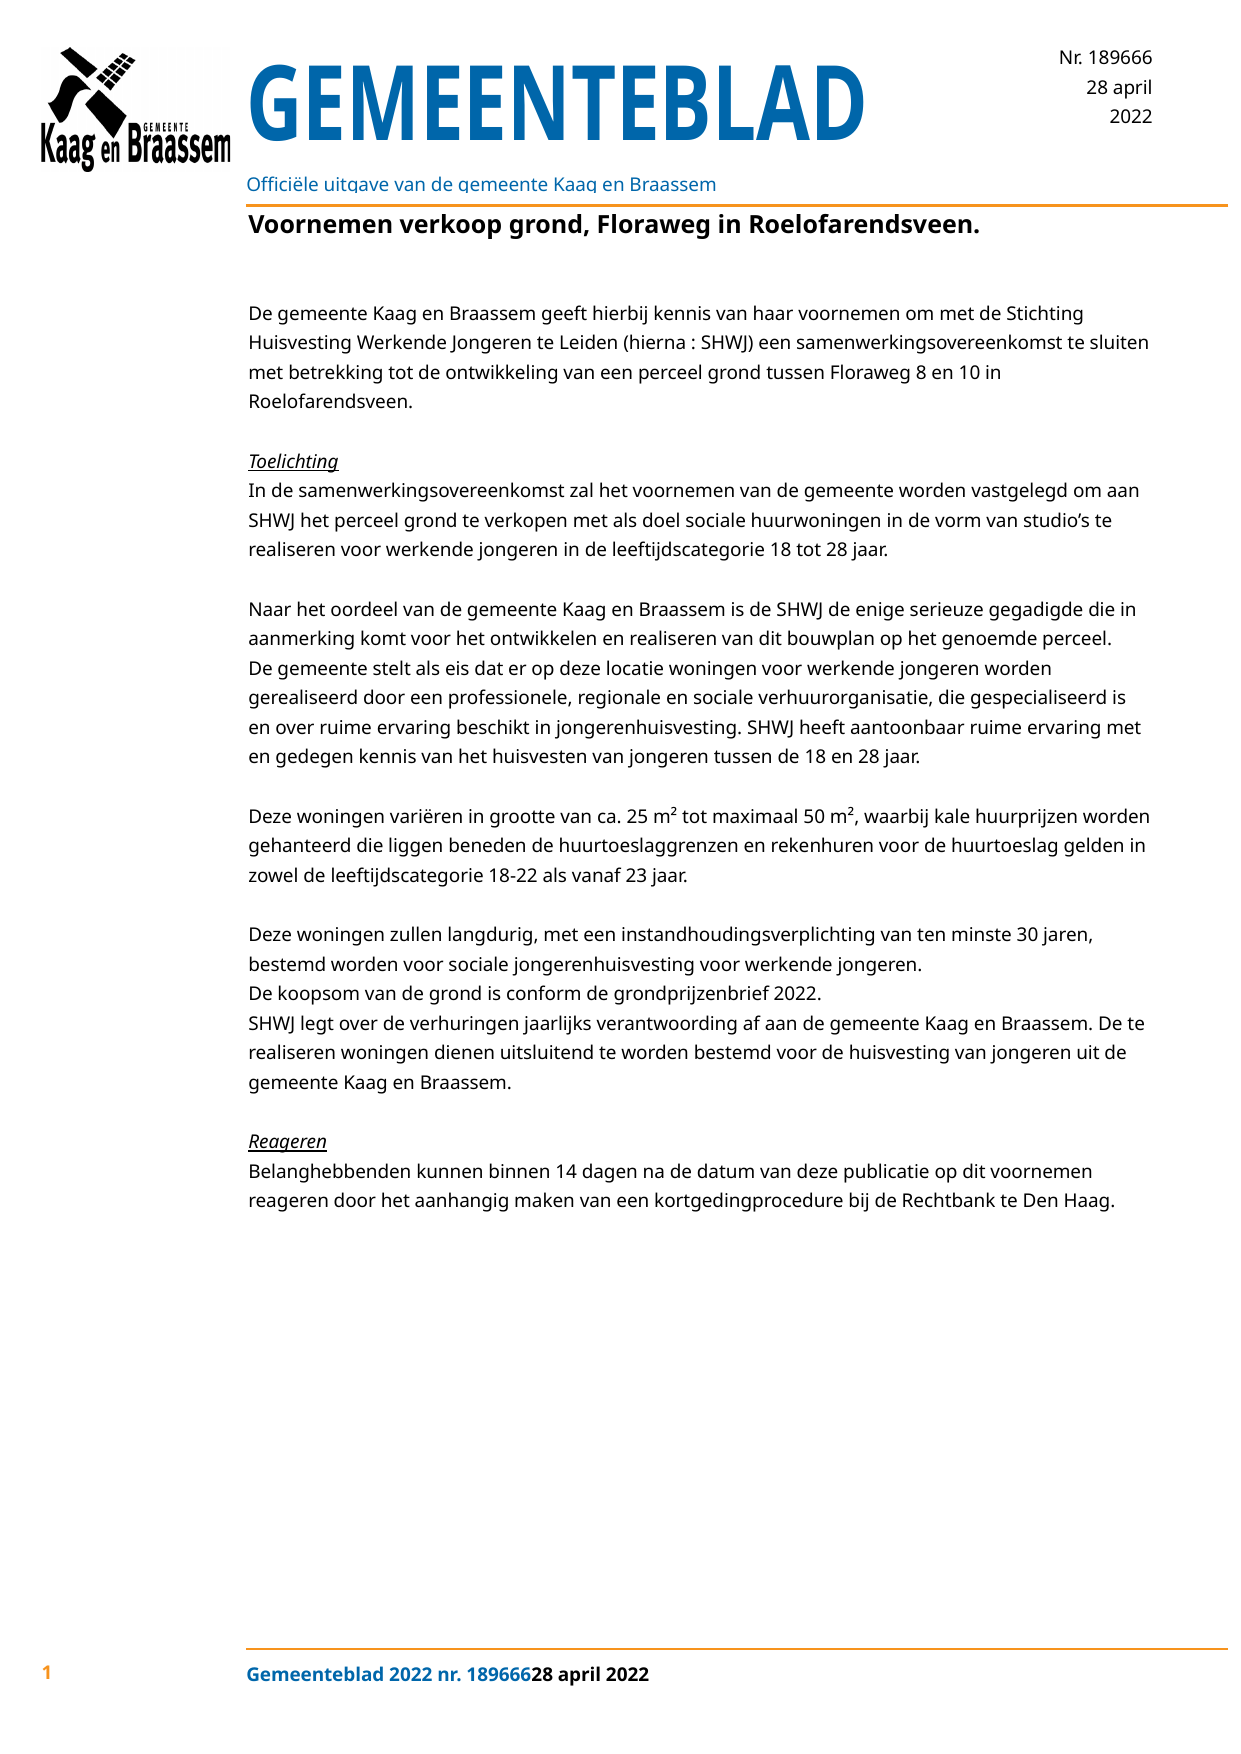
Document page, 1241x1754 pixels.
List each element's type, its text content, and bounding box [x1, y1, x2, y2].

text De gemeente Kaag en Braassem geeft hierbij kennis van haar voornemen om met de Stichting Huisvesting Werkende Jongeren te Leiden (hierna : SHWJ) een samenwerkingsovereenkomst te sluiten met betrekking tot de ontwikkeling van een perceel grond tussen Floraweg 8 en 10 in Roelofarendsveen. [248, 300, 1152, 414]
text Deze woningen variëren in grootte van ca. 25 m² tot maximaal 50 m², waarbij kale huurprijzen worden gehanteerd die liggen beneden de huurtoeslaggrenzen en rekenhuren voor de huurtoeslag gelden in zowel de leeftijdscategorie 18-22 als vanaf 23 jaar. [248, 803, 1152, 888]
text In de samenwerkingsovereenkomst zal het voornemen van de gemeente worden vastgelegd om aan SHWJ het perceel grond te verkopen met als doel sociale huurwoningen in de vorm van studio’s te realiseren voor werkende jongeren in de leeftijdscategorie 18 tot 28 jaar. [248, 477, 1152, 562]
text Reageren [248, 1128, 1152, 1154]
text SHWJ legt over de verhuringen jaarlijks verantwoording af aan de gemeente Kaag en Braassem. De te realiseren woningen dienen uitsluitend te worden bestemd voor de huisvesting van jongeren uit de gemeente Kaag en Braassem. [248, 1010, 1152, 1095]
picture [41, 47, 231, 172]
text De koopsom van de grond is conform de grondprijzenbrief 2022. [248, 980, 1152, 1006]
text Voornemen verkoop grond, Floraweg in Roelofarendsveen. [248, 207, 1152, 241]
text De gemeente stelt als eis dat er op deze locatie woningen voor werkende jongeren worden gerealiseerd door een professionele, regionale en sociale verhuurorganisatie, die gespecialiseerd is en over ruime ervaring beschikt in jongerenhuisvesting. SHWJ heeft aantoonbaar ruime ervaring met en gedegen kennis van het huisvesten van jongeren tussen de 18 en 28 jaar. [248, 655, 1152, 769]
text Deze woningen zullen langdurig, met een instandhoudingsverplichting van ten minste 30 jaren, bestemd worden voor sociale jongerenhuisvesting voor werkende jongeren. [248, 921, 1152, 976]
text Belanghebbenden kunnen binnen 14 dagen na de datum van deze publicatie op dit voornemen reageren door het aanhangig maken van een kortgedingprocedure bij de Rechtbank te Den Haag. [248, 1158, 1152, 1213]
text Toelichting [248, 448, 1152, 473]
text Naar het oordeel van de gemeente Kaag en Braassem is de SHWJ de enige serieuze gegadigde die in aanmerking komt voor het ontwikkelen en realiseren van dit bouwplan op het genoemde perceel. [248, 596, 1152, 651]
